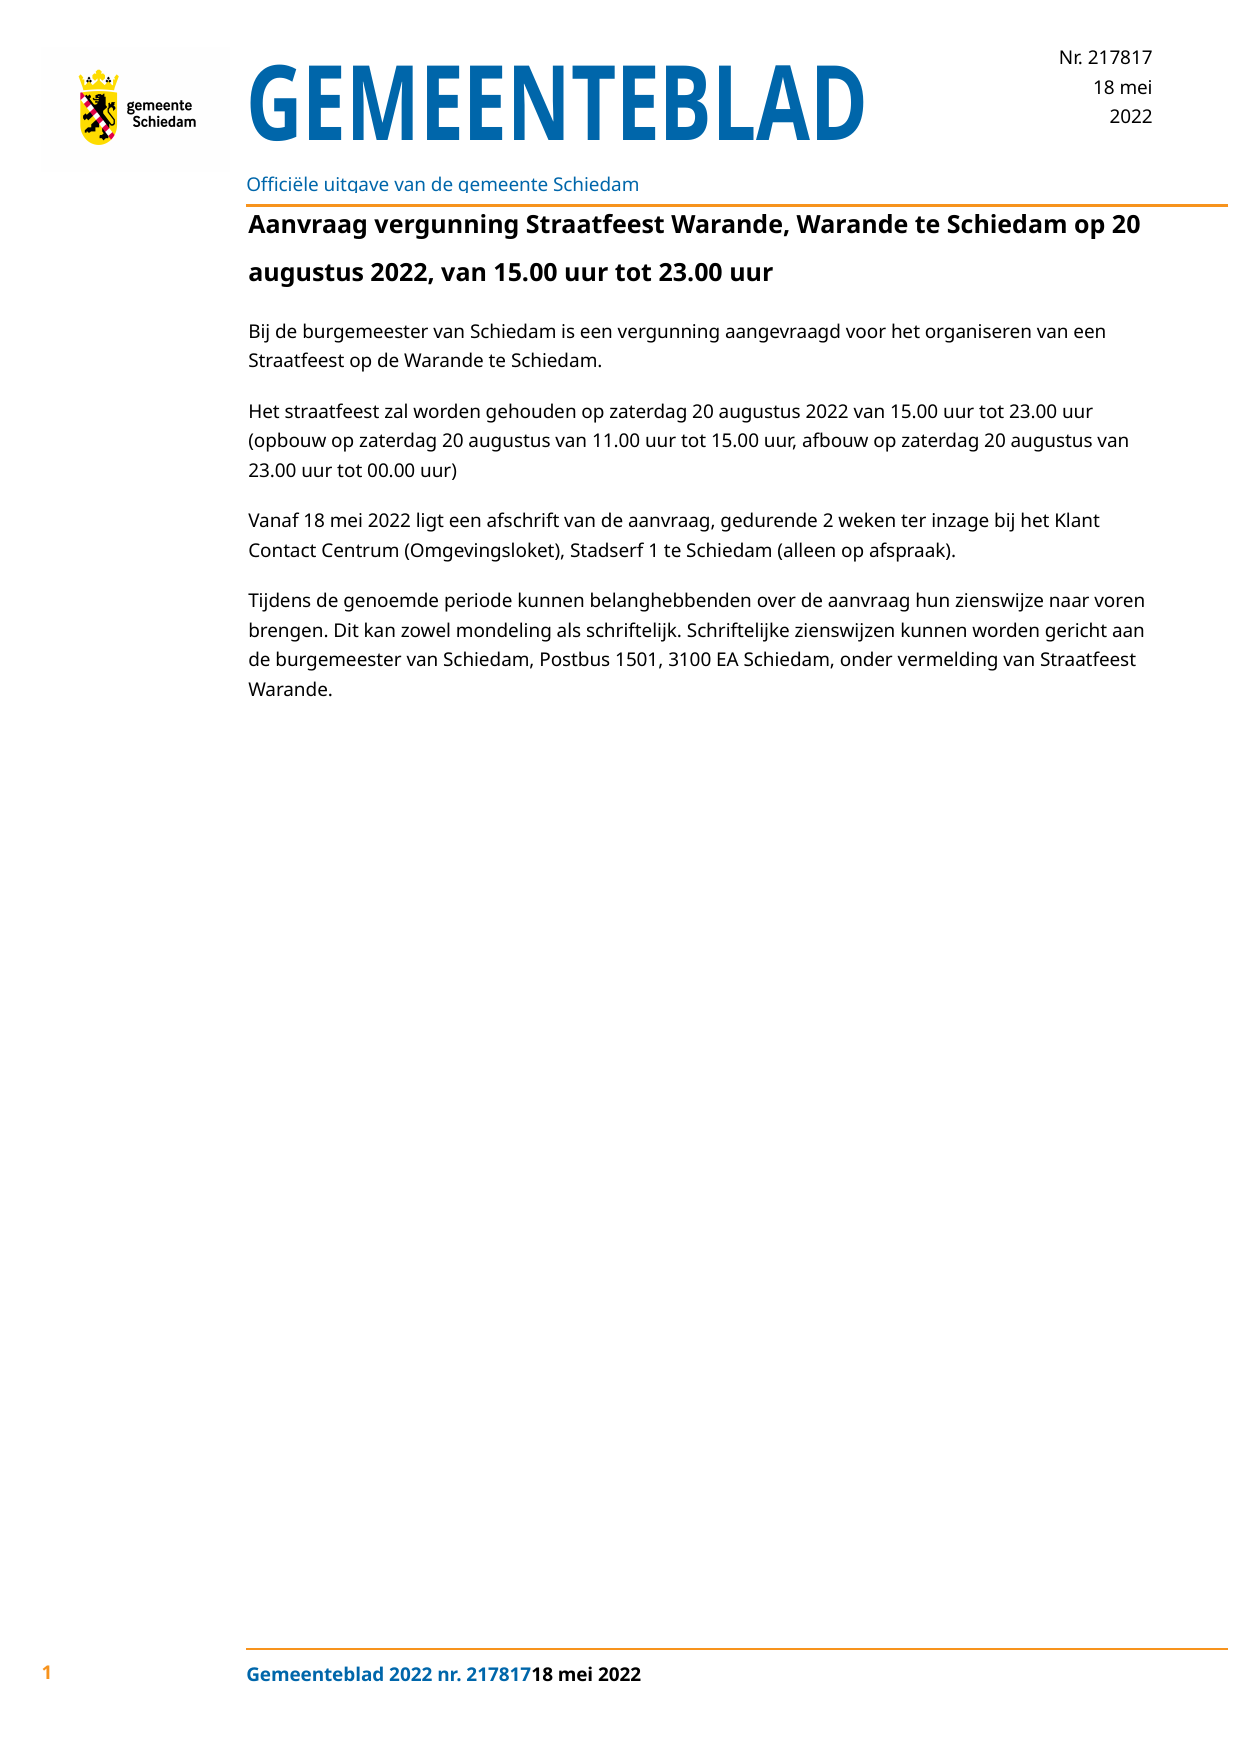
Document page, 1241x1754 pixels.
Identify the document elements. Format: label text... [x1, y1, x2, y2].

text Het straatfeest zal worden gehouden op zaterdag 20 augustus 2022 van 15.00 uur tot 23.00 uur (opbouw op zaterdag 20 augustus van 11.00 uur tot 15.00 uur, afbouw op zaterdag 20 augustus van 23.00 uur tot 00.00 uur) [248, 398, 1152, 483]
text Bij de burgemeester van Schiedam is een vergunning aangevraagd voor het organiseren van een Straatfeest op de Warande te Schiedam. [248, 318, 1152, 373]
text Vanaf 18 mei 2022 ligt een afschrift van de aanvraag, gedurende 2 weken ter inzage bij het Klant Contact Centrum (Omgevingsloket), Stadserf 1 te Schiedam (alleen op afspraak). [248, 507, 1152, 563]
text Tijdens de genoemde periode kunnen belanghebbenden over de aanvraag hun zienswijze naar voren brengen. Dit kan zowel mondeling als schriftelijk. Schriftelijke zienswijzen kunnen worden gericht aan de burgemeester van Schiedam, Postbus 1501, 3100 EA Schiedam, onder vermelding van Straatfeest Warande. [248, 587, 1152, 702]
picture [41, 47, 231, 172]
text Aanvraag vergunning Straatfeest Warande, Warande te Schiedam op 20 augustus 2022, van 15.00 uur tot 23.00 uur [248, 207, 1152, 288]
